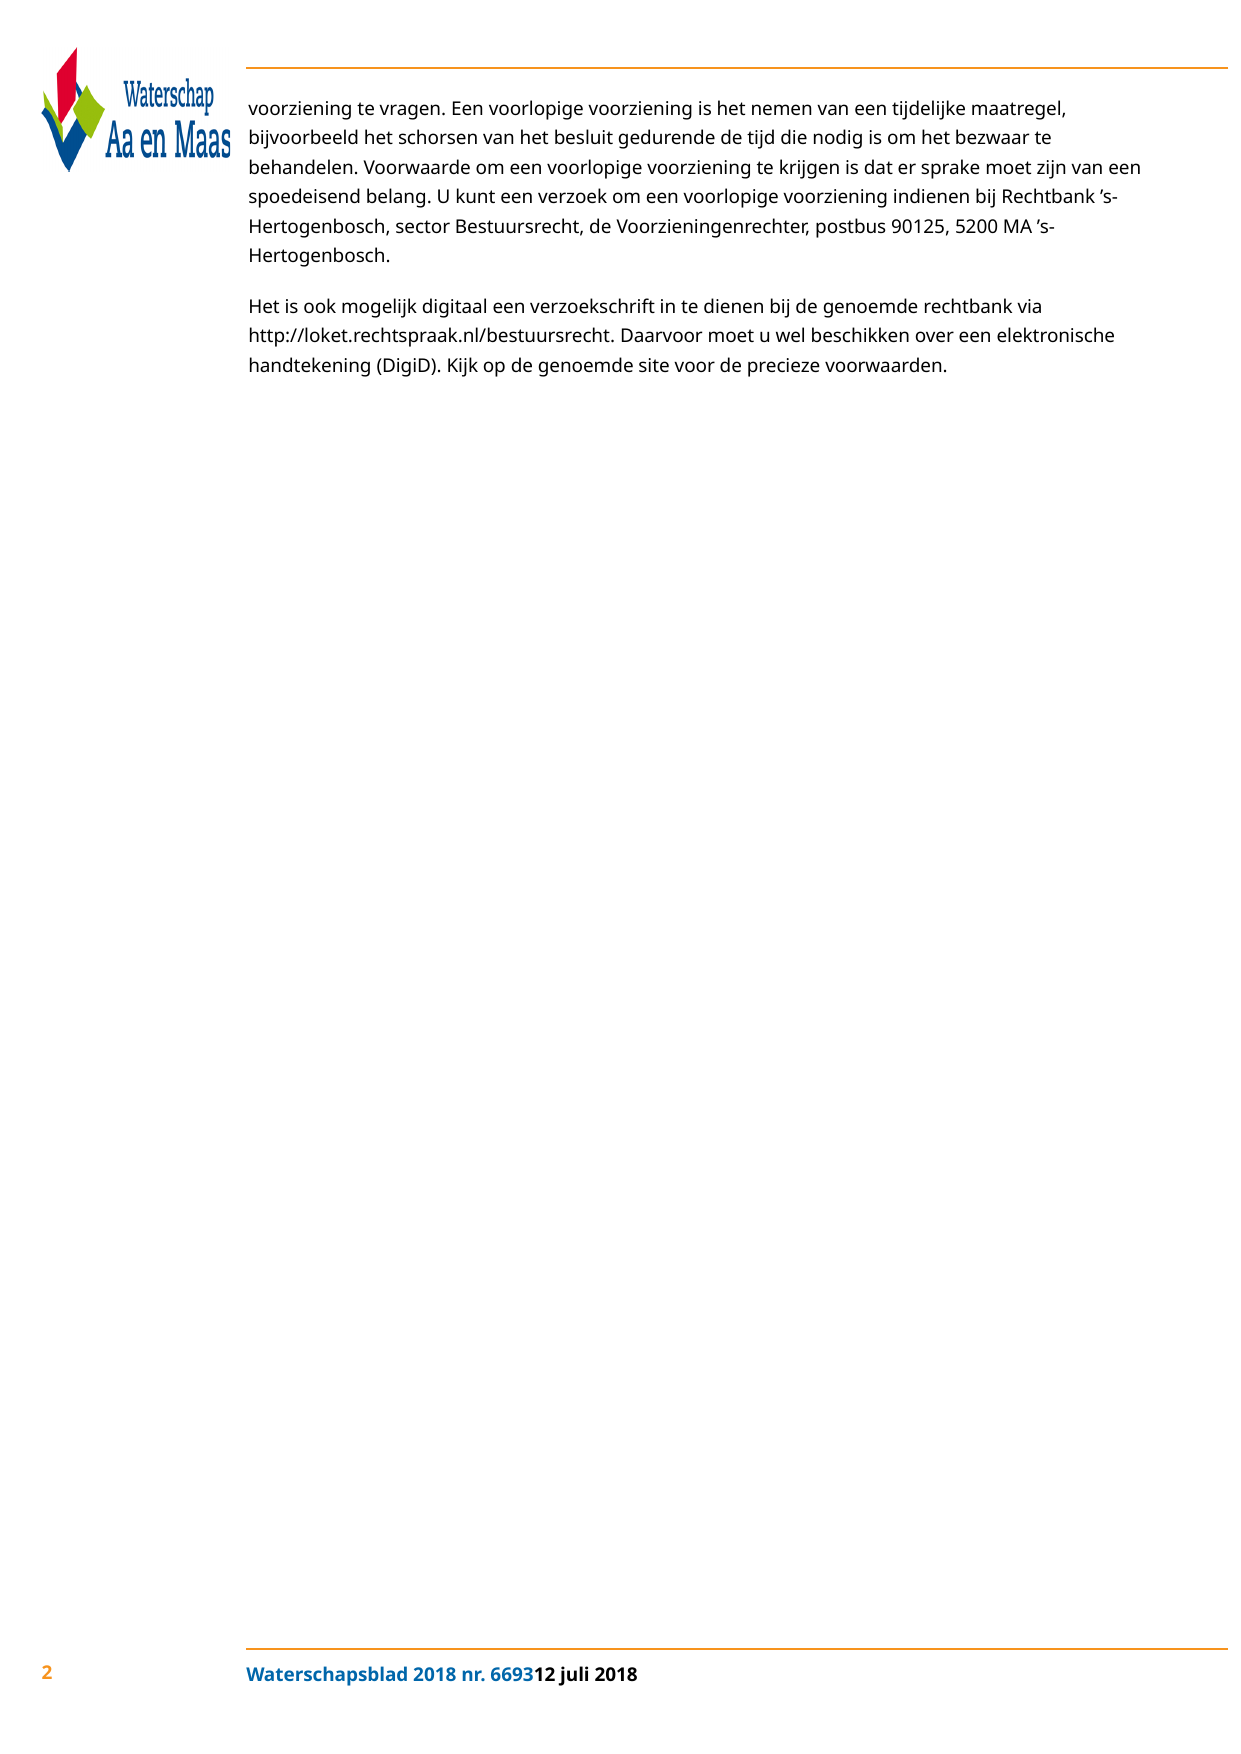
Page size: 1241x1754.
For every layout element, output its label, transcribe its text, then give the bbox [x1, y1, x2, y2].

text voorziening te vragen. Een voorlopige voorziening is het nemen van een tijdelijke maatregel, bijvoorbeeld het schorsen van het besluit gedurende de tijd die nodig is om het bezwaar te behandelen. Voorwaarde om een voorlopige voorziening te krijgen is dat er sprake moet zijn van een spoedeisend belang. U kunt een verzoek om een voorlopige voorziening indienen bij Rechtbank ’s-Hertogenbosch, sector Bestuursrecht, de Voorzieningenrechter, postbus 90125, 5200 MA ’s-Hertogenbosch. [248, 95, 1152, 268]
text Het is ook mogelijk digitaal een verzoekschrift in te dienen bij de genoemde rechtbank via http://loket.rechtspraak.nl/bestuursrecht. Daarvoor moet u wel beschikken over een elektronische handtekening (DigiD). Kijk op de genoemde site voor de precieze voorwaarden. [248, 293, 1152, 378]
picture [41, 47, 231, 172]
